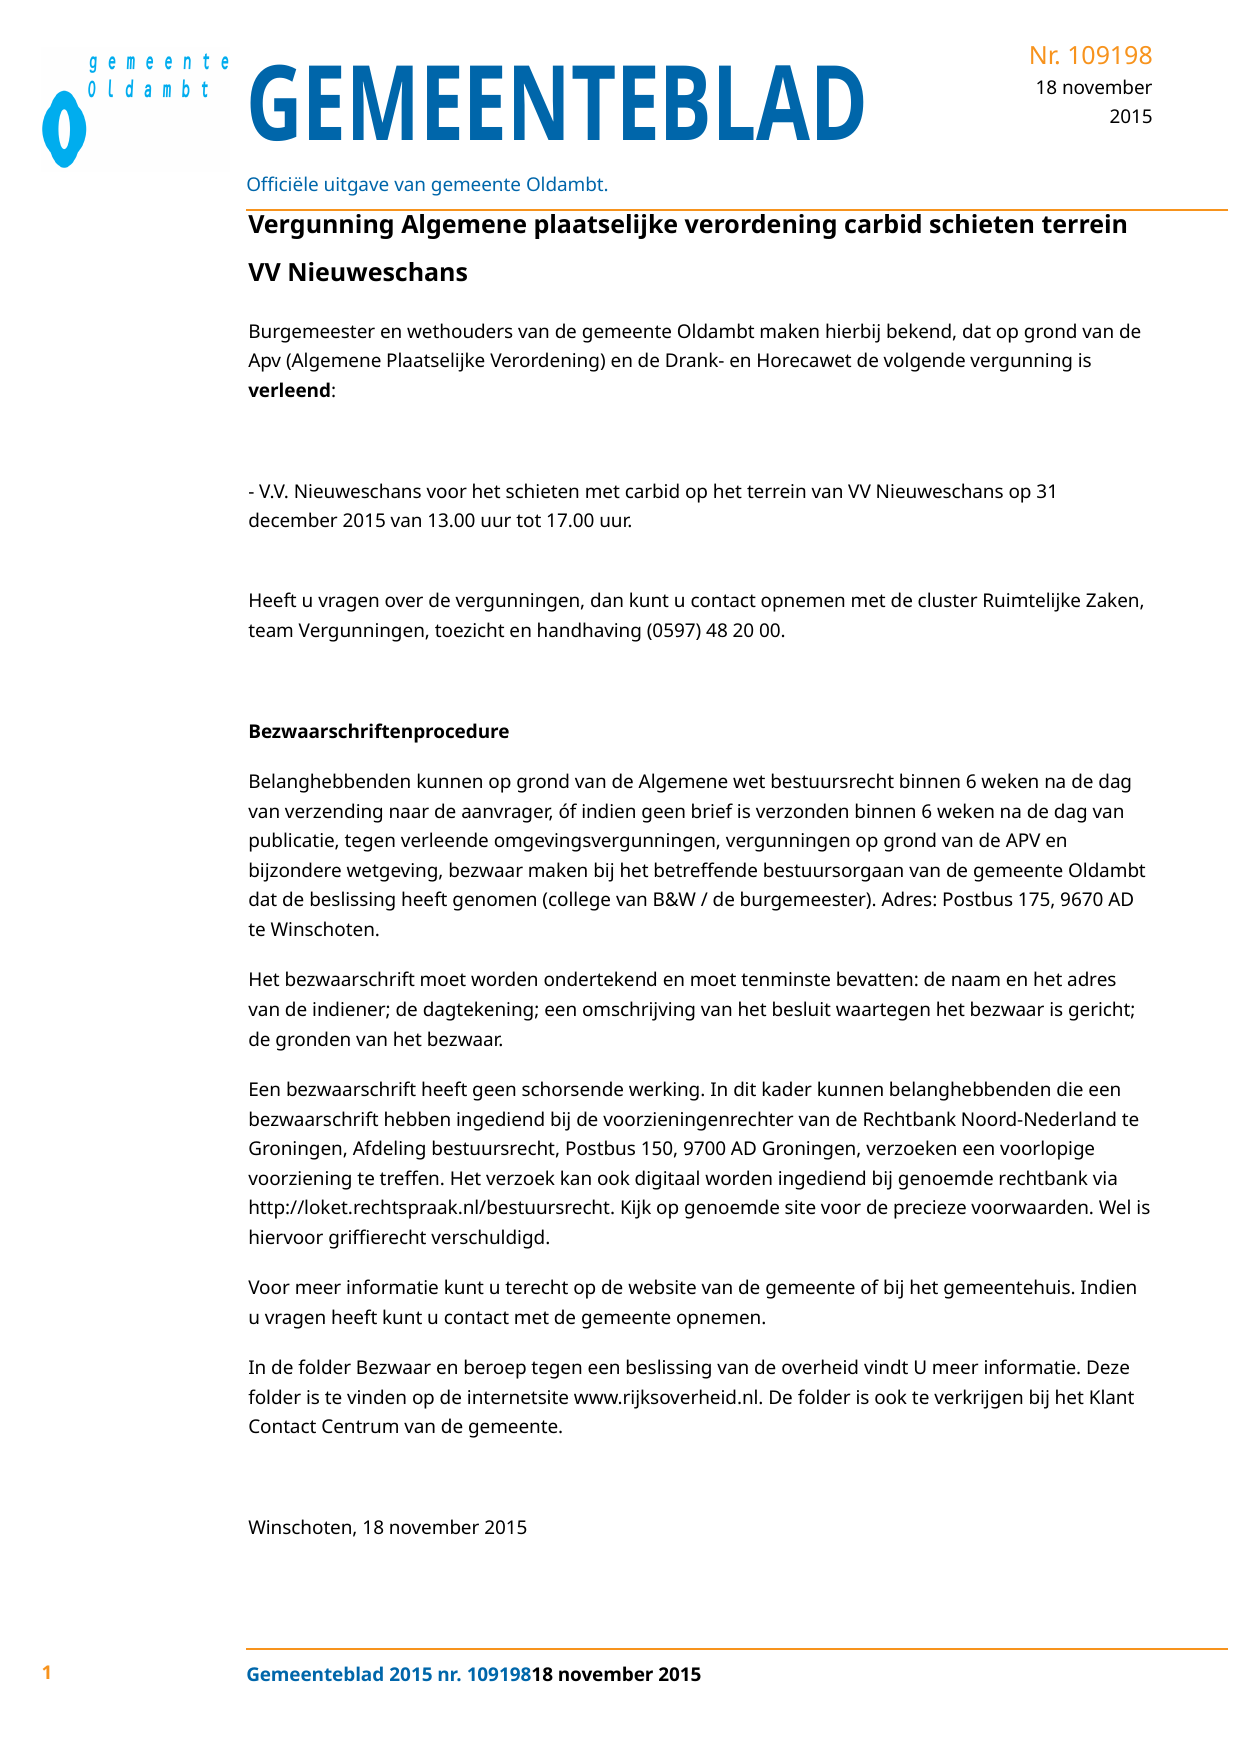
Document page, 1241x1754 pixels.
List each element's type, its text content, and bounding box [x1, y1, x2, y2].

text Winschoten, 18 november 2015 [248, 1514, 1152, 1540]
text Burgemeester en wethouders van de gemeente Oldambt maken hierbij bekend, dat op grond van de Apv (Algemene Plaatselijke Verordening) en de Drank- en Horecawet de volgende vergunning is verleend: [248, 318, 1152, 403]
text Belanghebbenden kunnen op grond van de Algemene wet bestuursrecht binnen 6 weken na de dag van verzending naar de aanvrager, óf indien geen brief is verzonden binnen 6 weken na de dag van publicatie, tegen verleende omgevingsvergunningen, vergunningen op grond van de APV en bijzondere wetgeving, bezwaar maken bij het betreffende bestuursorgaan van de gemeente Oldambt dat de beslissing heeft genomen (college van B&W / de burgemeester). Adres: Postbus 175, 9670 AD te Winschoten. [248, 768, 1152, 942]
text Een bezwaarschrift heeft geen schorsende werking. In dit kader kunnen belanghebbenden die een bezwaarschrift hebben ingediend bij de voorzieningenrechter van de Rechtbank Noord-Nederland te Groningen, Afdeling bestuursrecht, Postbus 150, 9700 AD Groningen, verzoeken een voorlopige voorziening te treffen. Het verzoek kan ook digitaal worden ingediend bij genoemde rechtbank via http://loket.rechtspraak.nl/bestuursrecht. Kijk op genoemde site voor de precieze voorwaarden. Wel is hiervoor griffierecht verschuldigd. [248, 1076, 1152, 1250]
text Het bezwaarschrift moet worden ondertekend en moet tenminste bevatten: de naam en het adres van de indiener; de dagtekening; een omschrijving van het besluit waartegen het bezwaar is gericht; de gronden van het bezwaar. [248, 967, 1152, 1052]
text Vergunning Algemene plaatselijke verordening carbid schieten terrein VV Nieuweschans [248, 211, 1152, 288]
text Voor meer informatie kunt u terecht op de website van de gemeente of bij het gemeentehuis. Indien u vragen heeft kunt u contact met de gemeente opnemen. [248, 1274, 1152, 1330]
text - V.V. Nieuweschans voor het schieten met carbid op het terrein van VV Nieuweschans op 31 december 2015 van 13.00 uur tot 17.00 uur. [248, 478, 1152, 533]
text Bezwaarschriftenprocedure [248, 718, 1152, 744]
text Heeft u vragen over de vergunningen, dan kunt u contact opnemen met de cluster Ruimtelijke Zaken, team Vergunningen, toezicht en handhaving (0597) 48 20 00. [248, 587, 1152, 643]
picture [41, 47, 231, 172]
text In de folder Bezwaar en beroep tegen een beslissing van de overheid vindt U meer informatie. Deze folder is te vinden op de internetsite www.rijksoverheid.nl. De folder is ook te verkrijgen bij het Klant Contact Centrum van de gemeente. [248, 1354, 1152, 1439]
